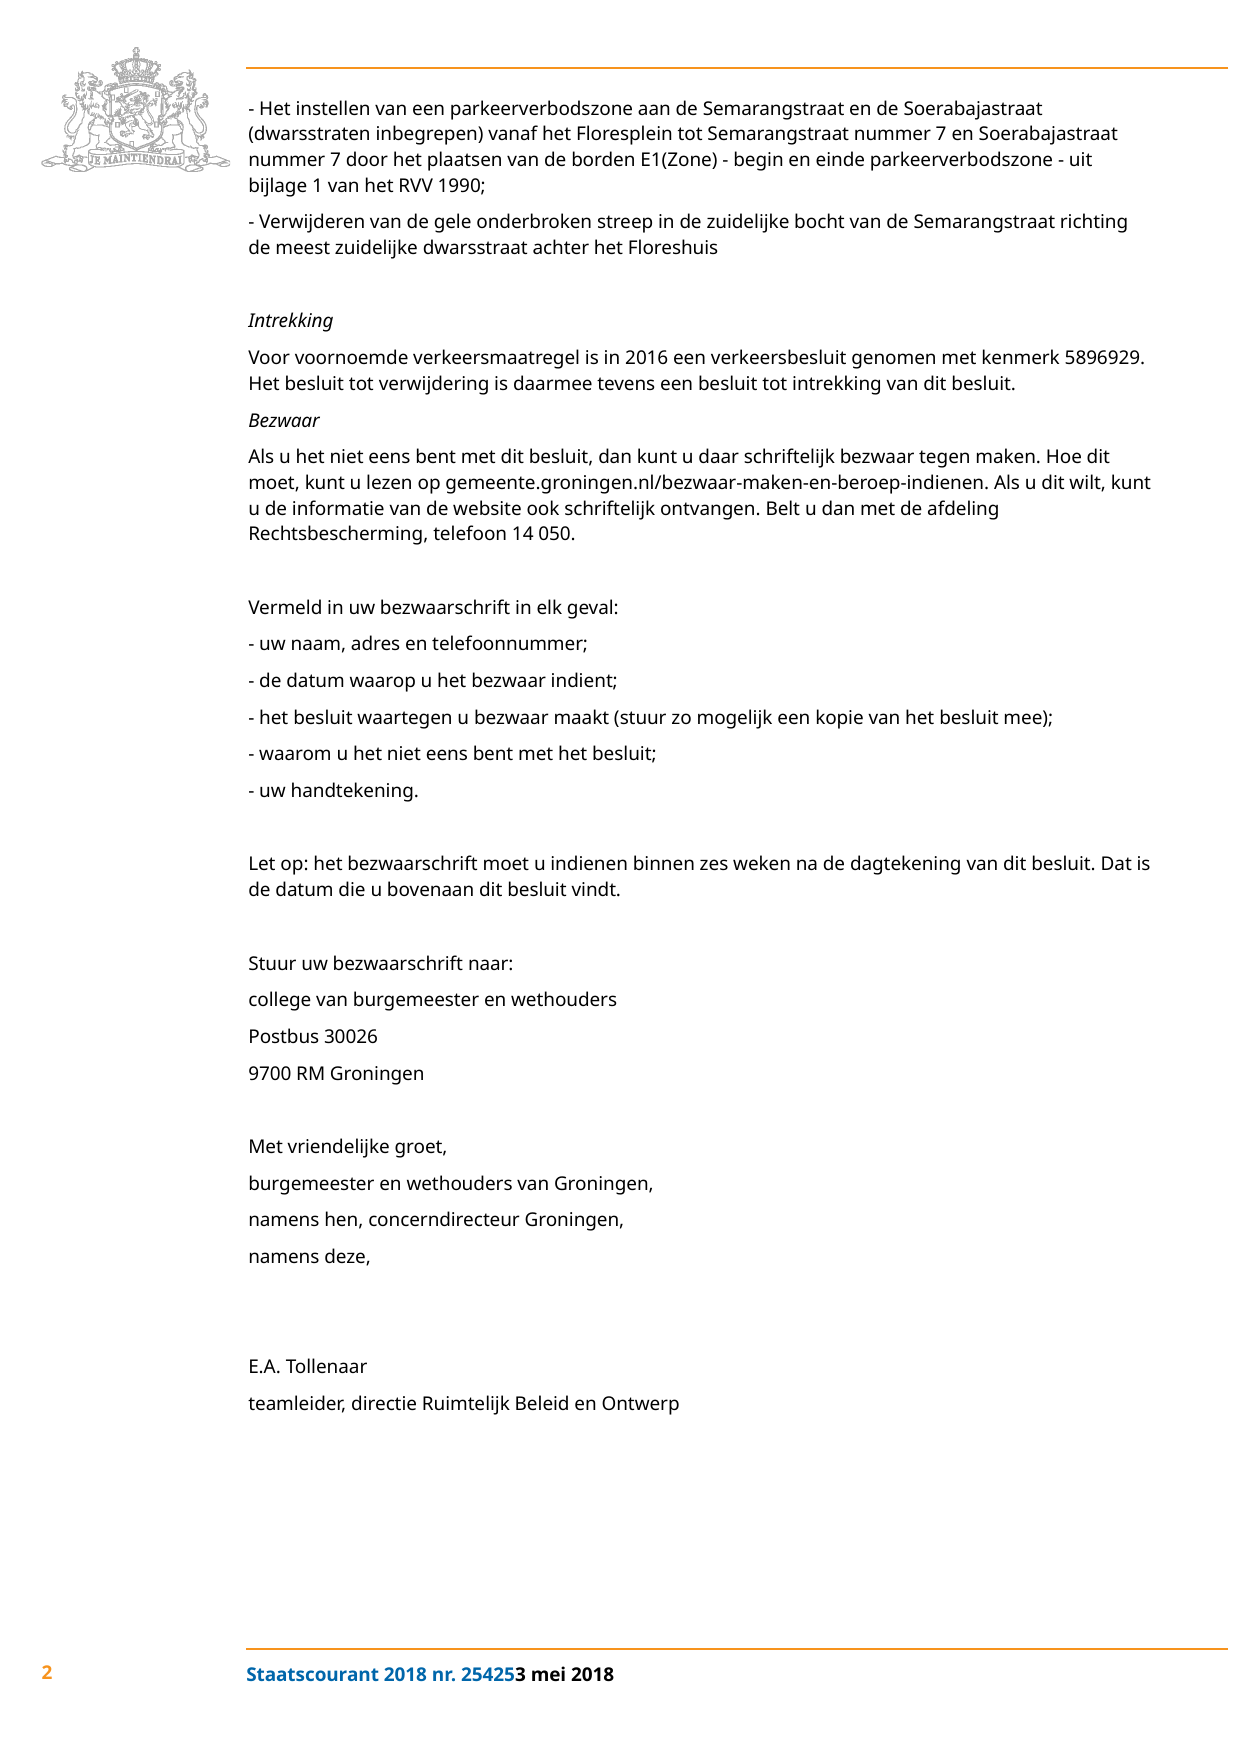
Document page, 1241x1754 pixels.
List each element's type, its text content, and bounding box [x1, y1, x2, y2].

text Voor voornoemde verkeersmaatregel is in 2016 een verkeersbesluit genomen met kenmerk 5896929. Het besluit tot verwijdering is daarmee tevens een besluit tot intrekking van dit besluit. [248, 344, 1152, 396]
text Postbus 30026 [248, 1023, 1152, 1049]
picture [41, 47, 231, 172]
text E.A. Tollenaar [248, 1353, 1152, 1379]
text namens hen, concerndirecteur Groningen, [248, 1206, 1152, 1232]
text - uw naam, adres en telefoonnummer; [248, 631, 1152, 656]
text - Het instellen van een parkeerverbodszone aan de Semarangstraat en de Soerabajastraat (dwarsstraten inbegrepen) vanaf het Floresplein tot Semarangstraat nummer 7 en Soerabajastraat nummer 7 door het plaatsen van de borden E1(Zone) - begin en einde parkeerverbodszone - uit bijlage 1 van het RVV 1990; [248, 95, 1152, 198]
text 9700 RM Groningen [248, 1060, 1152, 1085]
text Bezwaar [248, 407, 1152, 432]
text - het besluit waartegen u bezwaar maakt (stuur zo mogelijk een kopie van het besluit mee); [248, 704, 1152, 730]
text college van burgemeester en wethouders [248, 986, 1152, 1012]
text burgemeester en wethouders van Groningen, [248, 1170, 1152, 1195]
text - uw handtekening. [248, 777, 1152, 803]
text Intrekking [248, 308, 1152, 333]
text - waarom u het niet eens bent met het besluit; [248, 741, 1152, 766]
text Vermeld in uw bezwaarschrift in elk geval: [248, 594, 1152, 620]
text - de datum waarop u het bezwaar indient; [248, 667, 1152, 693]
text teamleider, directie Ruimtelijk Beleid en Ontwerp [248, 1390, 1152, 1415]
text - Verwijderen van de gele onderbroken streep in de zuidelijke bocht van de Semarangstraat richting de meest zuidelijke dwarsstraat achter het Floreshuis [248, 209, 1152, 260]
text Let op: het bezwaarschrift moet u indienen binnen zes weken na de dagtekening van dit besluit. Dat is de datum die u bovenaan dit besluit vindt. [248, 851, 1152, 902]
text namens deze, [248, 1243, 1152, 1269]
text Met vriendelijke groet, [248, 1133, 1152, 1159]
text Stuur uw bezwaarschrift naar: [248, 950, 1152, 975]
text Als u het niet eens bent met dit besluit, dan kunt u daar schriftelijk bezwaar tegen maken. Hoe dit moet, kunt u lezen op gemeente.groningen.nl/bezwaar-maken-en-beroep-indienen. Als u dit wilt, kunt u de informatie van de website ook schriftelijk ontvangen. Belt u dan met de afdeling Rechtsbescherming, telefoon 14 050. [248, 443, 1152, 546]
